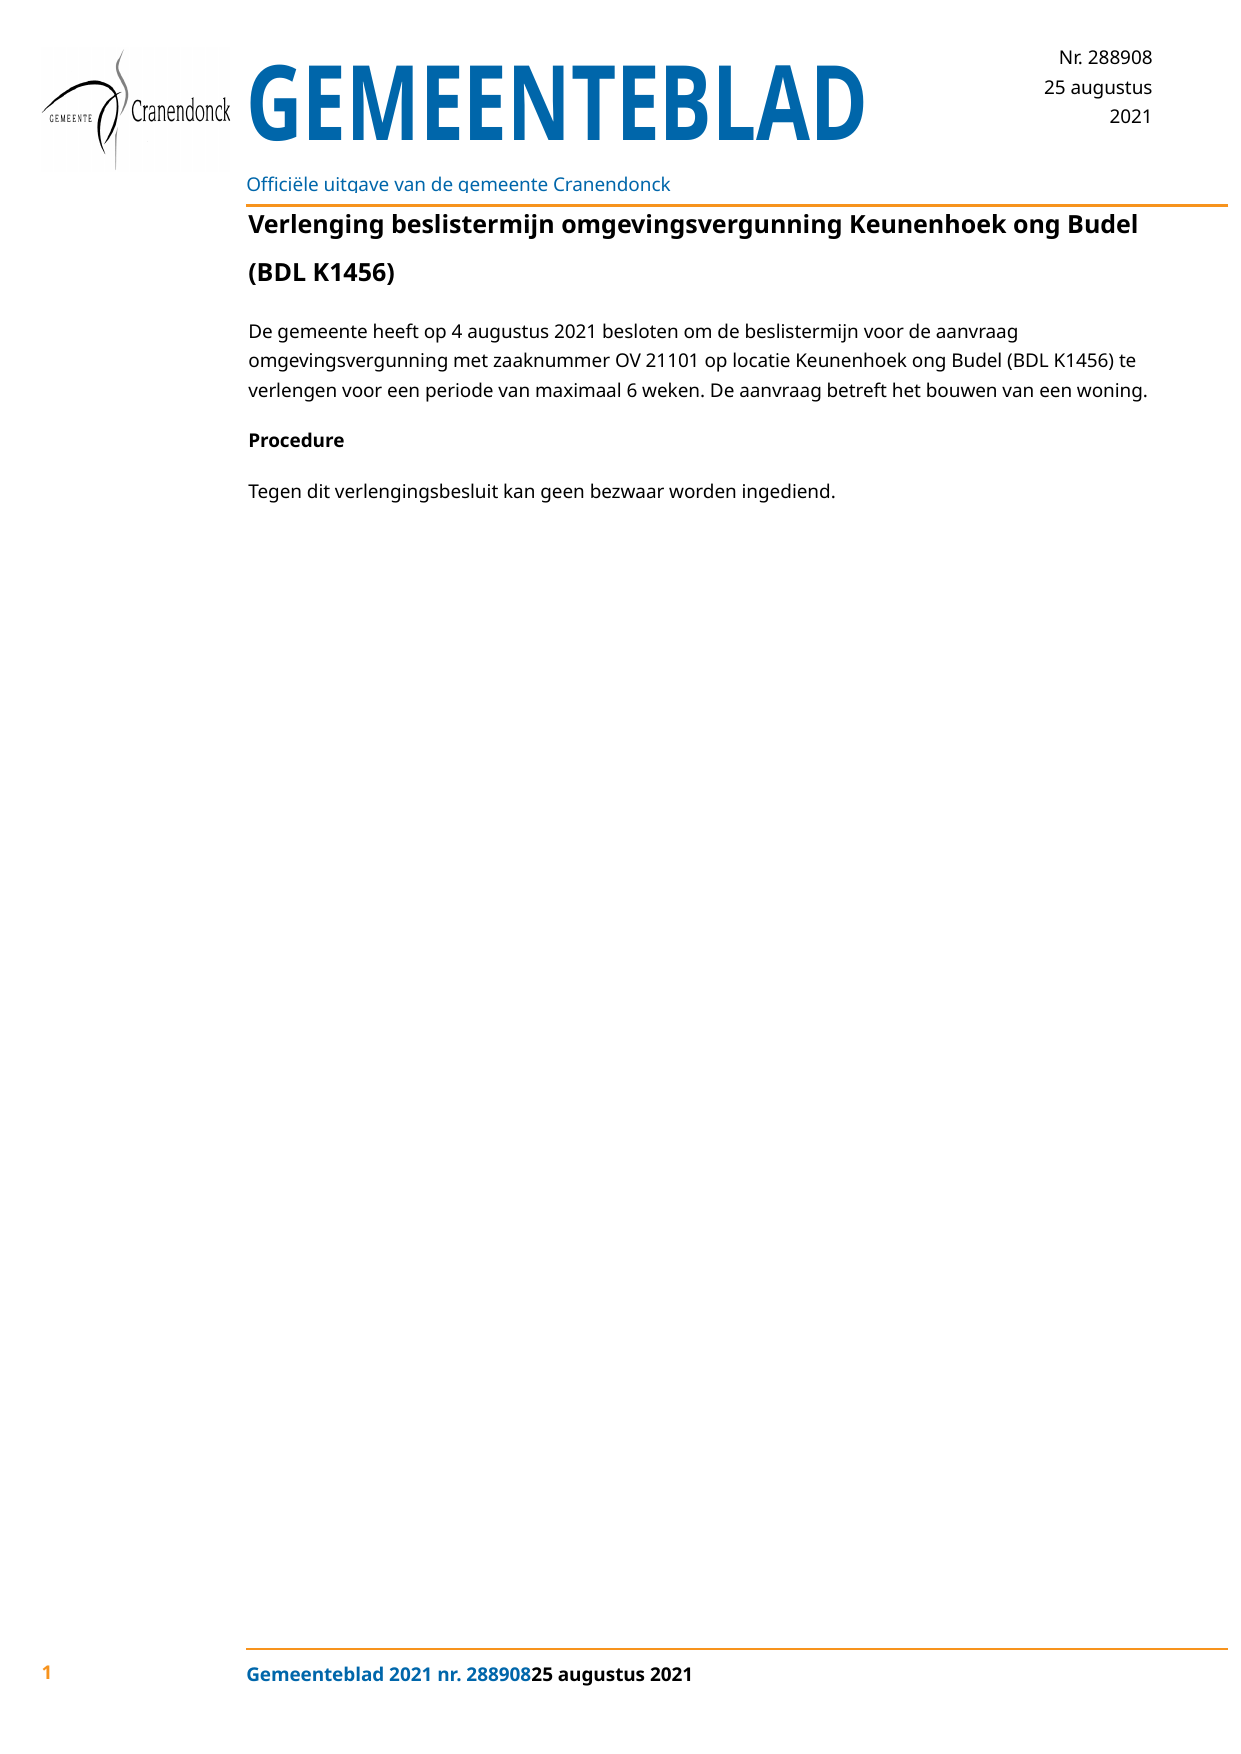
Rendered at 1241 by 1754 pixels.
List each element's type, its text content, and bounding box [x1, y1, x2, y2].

text Verlenging beslistermijn omgevingsvergunning Keunenhoek ong Budel (BDL K1456) [248, 207, 1152, 288]
text De gemeente heeft op 4 augustus 2021 besloten om de beslistermijn voor de aanvraag omgevingsvergunning met zaaknummer OV 21101 op locatie Keunenhoek ong Budel (BDL K1456) te verlengen voor een periode van maximaal 6 weken. De aanvraag betreft het bouwen van een woning. [248, 318, 1152, 403]
text Procedure [248, 427, 1152, 453]
text Tegen dit verlengingsbesluit kan geen bezwaar worden ingediend. [248, 478, 1152, 504]
picture [41, 47, 231, 172]
